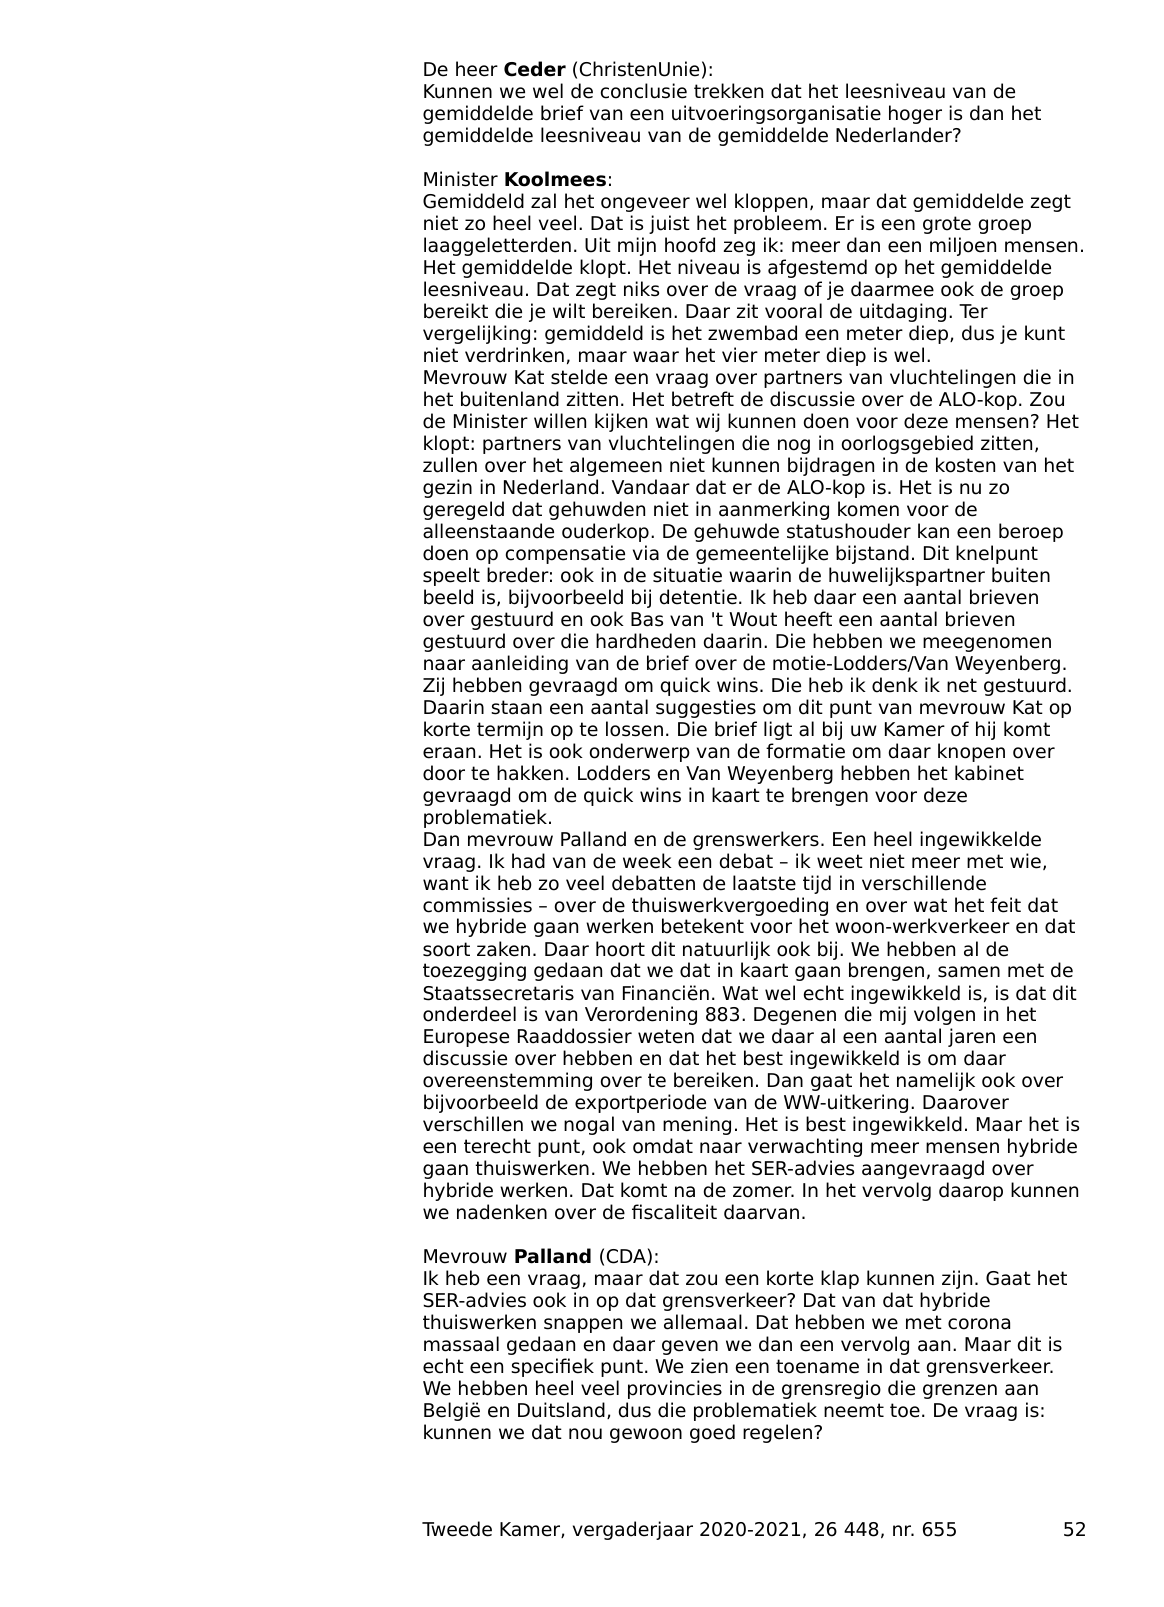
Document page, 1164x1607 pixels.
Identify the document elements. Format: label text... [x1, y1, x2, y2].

text Minister Koolmees: [422, 169, 1087, 191]
text Mevrouw Kat stelde een vraag over partners van vluchtelingen die in het buitenland zitten. Het betreft de discussie over de ALO-kop. Zou de Minister willen kijken wat wij kunnen doen voor deze mensen? Het klopt: partners van vluchtelingen die nog in oorlogsgebied zitten, zullen over het algemeen niet kunnen bijdragen in de kosten van het gezin in Nederland. Vandaar dat er de ALO-kop is. Het is nu zo geregeld dat gehuwden niet in aanmerking komen voor de alleenstaande ouderkop. De gehuwde statushouder kan een beroep doen op compensatie via de gemeentelijke bijstand. Dit knelpunt speelt breder: ook in de situatie waarin de huwelijkspartner buiten beeld is, bijvoorbeeld bij detentie. Ik heb daar een aantal brieven over gestuurd en ook Bas van 't Wout heeft een aantal brieven gestuurd over die hardheden daarin. Die hebben we meegenomen naar aanleiding van de brief over de motie-Lodders/Van Weyenberg. Zij hebben gevraagd om quick wins. Die heb ik denk ik net gestuurd. Daarin staan een aantal suggesties om dit punt van mevrouw Kat op korte termijn op te lossen. Die brief ligt al bij uw Kamer of hij komt eraan. Het is ook onderwerp van de formatie om daar knopen over door te hakken. Lodders en Van Weyenberg hebben het kabinet gevraagd om de quick wins in kaart te brengen voor deze problematiek. [422, 367, 1087, 828]
text Ik heb een vraag, maar dat zou een korte klap kunnen zijn. Gaat het SER-advies ook in op dat grensverkeer? Dat van dat hybride thuiswerken snappen we allemaal. Dat hebben we met corona massaal gedaan en daar geven we dan een vervolg aan. Maar dit is echt een specifiek punt. We zien een toename in dat grensverkeer. We hebben heel veel provincies in de grensregio die grenzen aan België en Duitsland, dus die problematiek neemt toe. De vraag is: kunnen we dat nou gewoon goed regelen? [422, 1268, 1087, 1444]
text Kunnen we wel de conclusie trekken dat het leesniveau van de gemiddelde brief van een uitvoeringsorganisatie hoger is dan het gemiddelde leesniveau van de gemiddelde Nederlander? [422, 81, 1087, 147]
text Mevrouw Palland (CDA): [422, 1246, 1087, 1268]
text Gemiddeld zal het ongeveer wel kloppen, maar dat gemiddelde zegt niet zo heel veel. Dat is juist het probleem. Er is een grote groep laaggeletterden. Uit mijn hoofd zeg ik: meer dan een miljoen mensen. Het gemiddelde klopt. Het niveau is afgestemd op het gemiddelde leesniveau. Dat zegt niks over de vraag of je daarmee ook de groep bereikt die je wilt bereiken. Daar zit vooral de uitdaging. Ter vergelijking: gemiddeld is het zwembad een meter diep, dus je kunt niet verdrinken, maar waar het vier meter diep is wel. [422, 191, 1087, 367]
text De heer Ceder (ChristenUnie): [422, 59, 1087, 81]
text Dan mevrouw Palland en de grenswerkers. Een heel ingewikkelde vraag. Ik had van de week een debat – ik weet niet meer met wie, want ik heb zo veel debatten de laatste tijd in verschillende commissies – over de thuiswerkvergoeding en over wat het feit dat we hybride gaan werken betekent voor het woon-werkverkeer en dat soort zaken. Daar hoort dit natuurlijk ook bij. We hebben al de toezegging gedaan dat we dat in kaart gaan brengen, samen met de Staatssecretaris van Financiën. Wat wel echt ingewikkeld is, is dat dit onderdeel is van Verordening 883. Degenen die mij volgen in het Europese Raaddossier weten dat we daar al een aantal jaren een discussie over hebben en dat het best ingewikkeld is om daar overeenstemming over te bereiken. Dan gaat het namelijk ook over bijvoorbeeld de exportperiode van de WW-uitkering. Daarover verschillen we nogal van mening. Het is best ingewikkeld. Maar het is een terecht punt, ook omdat naar verwachting meer mensen hybride gaan thuiswerken. We hebben het SER-advies aangevraagd over hybride werken. Dat komt na de zomer. In het vervolg daarop kunnen we nadenken over de fiscaliteit daarvan. [422, 828, 1087, 1224]
